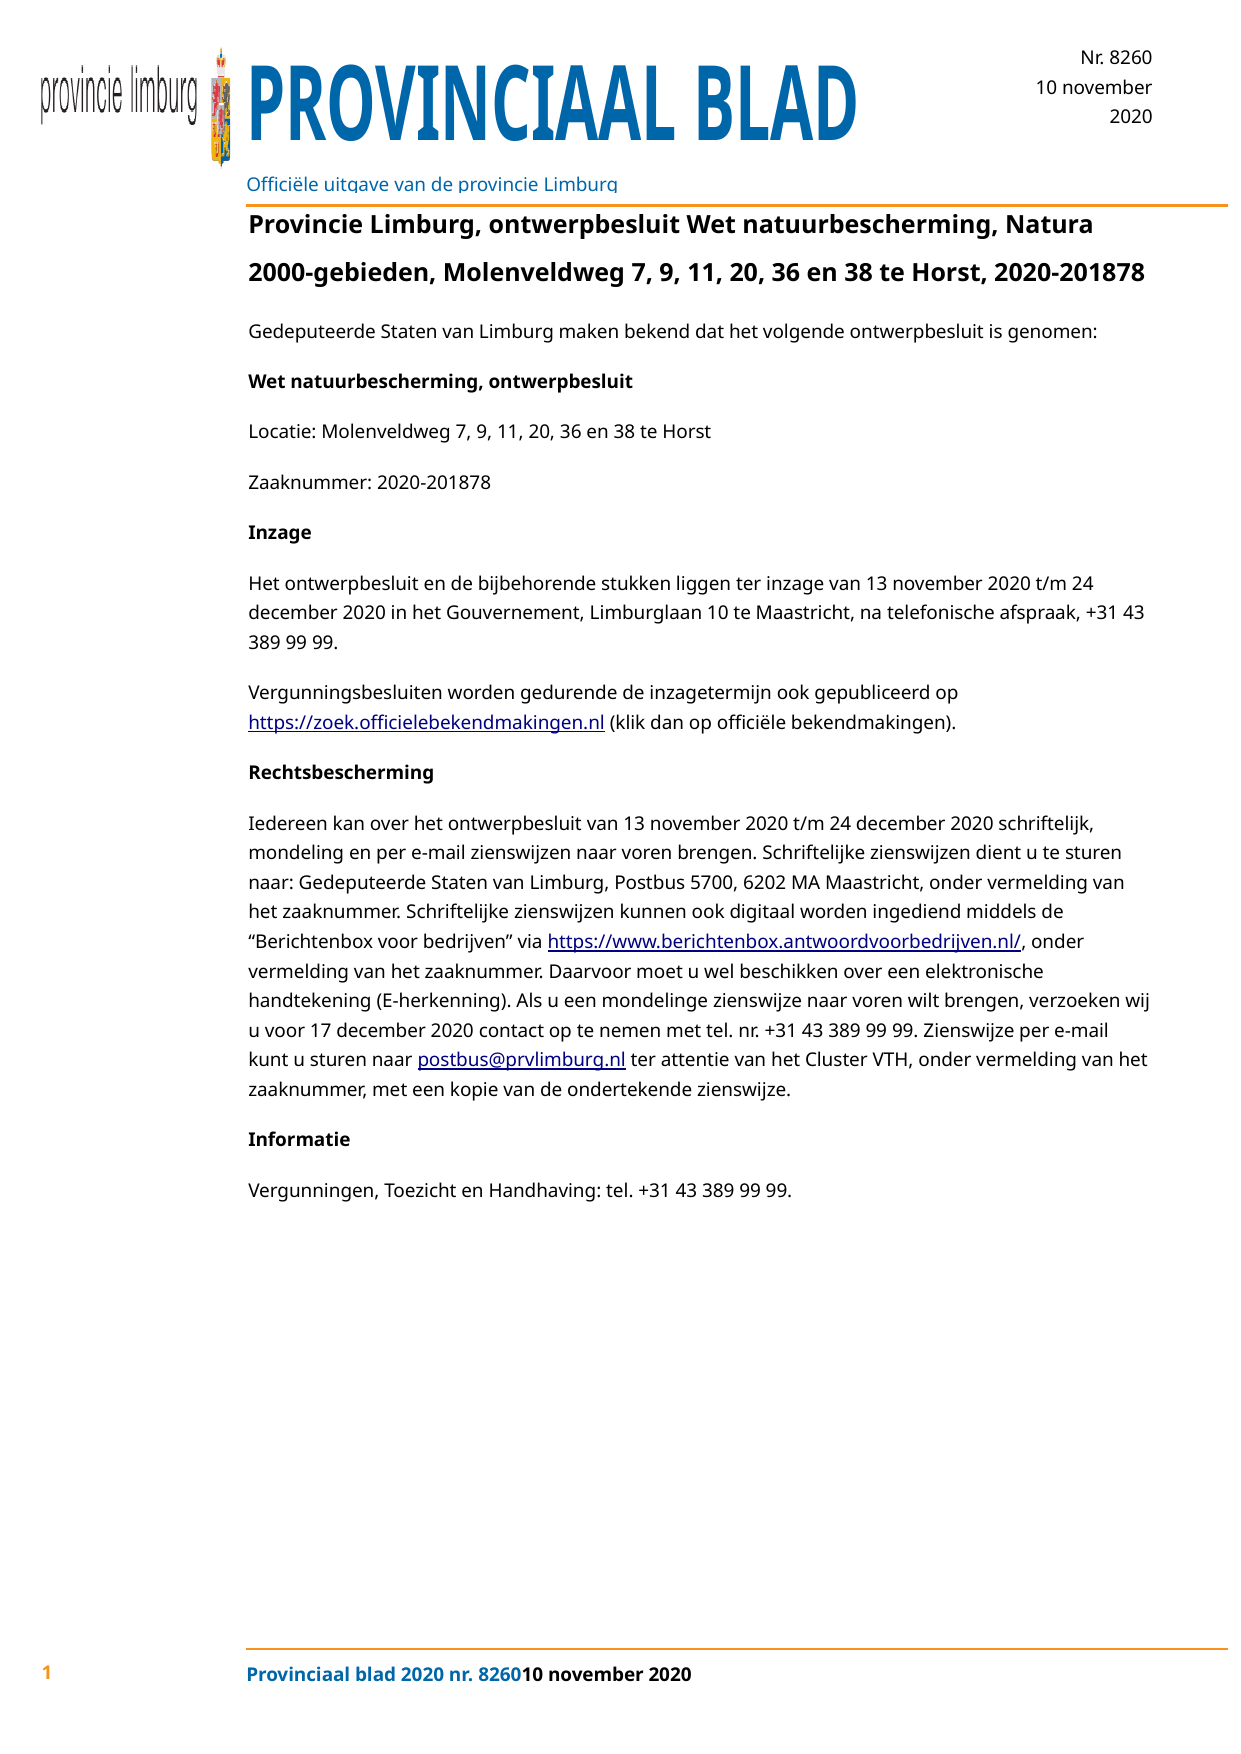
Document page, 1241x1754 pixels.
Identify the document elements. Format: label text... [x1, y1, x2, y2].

text Gedeputeerde Staten van Limburg maken bekend dat het volgende ontwerpbesluit is genomen: [248, 318, 1152, 344]
text Provincie Limburg, ontwerpbesluit Wet natuurbescherming, Natura 2000-gebieden, Molenveldweg 7, 9, 11, 20, 36 en 38 te Horst, 2020-201878 [248, 207, 1152, 288]
text Informatie [248, 1127, 1152, 1152]
text Wet natuurbescherming, ontwerpbesluit [248, 368, 1152, 394]
text Het ontwerpbesluit en de bijbehorende stukken liggen ter inzage van 13 november 2020 t/m 24 december 2020 in het Gouvernement, Limburglaan 10 te Maastricht, na telefonische afspraak, +31 43 389 99 99. [248, 570, 1152, 655]
text Zaaknummer: 2020-201878 [248, 469, 1152, 495]
text Rechtsbescherming [248, 759, 1152, 785]
text Iedereen kan over het ontwerpbesluit van 13 november 2020 t/m 24 december 2020 schriftelijk, mondeling en per e-mail zienswijzen naar voren brengen. Schriftelijke zienswijzen dient u te sturen naar: Gedeputeerde Staten van Limburg, Postbus 5700, 6202 MA Maastricht, onder vermelding van het zaaknummer. Schriftelijke zienswijzen kunnen ook digitaal worden ingediend middels de “Berichtenbox voor bedrijven” via https://www.berichtenbox.antwoordvoorbedrijven.nl/, onder vermelding van het zaaknummer. Daarvoor moet u wel beschikken over een elektronische handtekening (E-herkenning). Als u een mondelinge zienswijze naar voren wilt brengen, verzoeken wij u voor 17 december 2020 contact op te nemen met tel. nr. +31 43 389 99 99. Zienswijze per e-mail kunt u sturen naar postbus@prvlimburg.nl ter attentie van het Cluster VTH, onder vermelding van het zaaknummer, met een kopie van de ondertekende zienswijze. [248, 810, 1152, 1102]
text Locatie: Molenveldweg 7, 9, 11, 20, 36 en 38 te Horst [248, 419, 1152, 444]
text Inzage [248, 519, 1152, 545]
picture [41, 47, 231, 172]
text Vergunningsbesluiten worden gedurende de inzagetermijn ook gepubliceerd op https://zoek.officielebekendmakingen.nl (klik dan op officiële bekendmakingen). [248, 679, 1152, 735]
text Vergunningen, Toezicht en Handhaving: tel. +31 43 389 99 99. [248, 1177, 1152, 1203]
